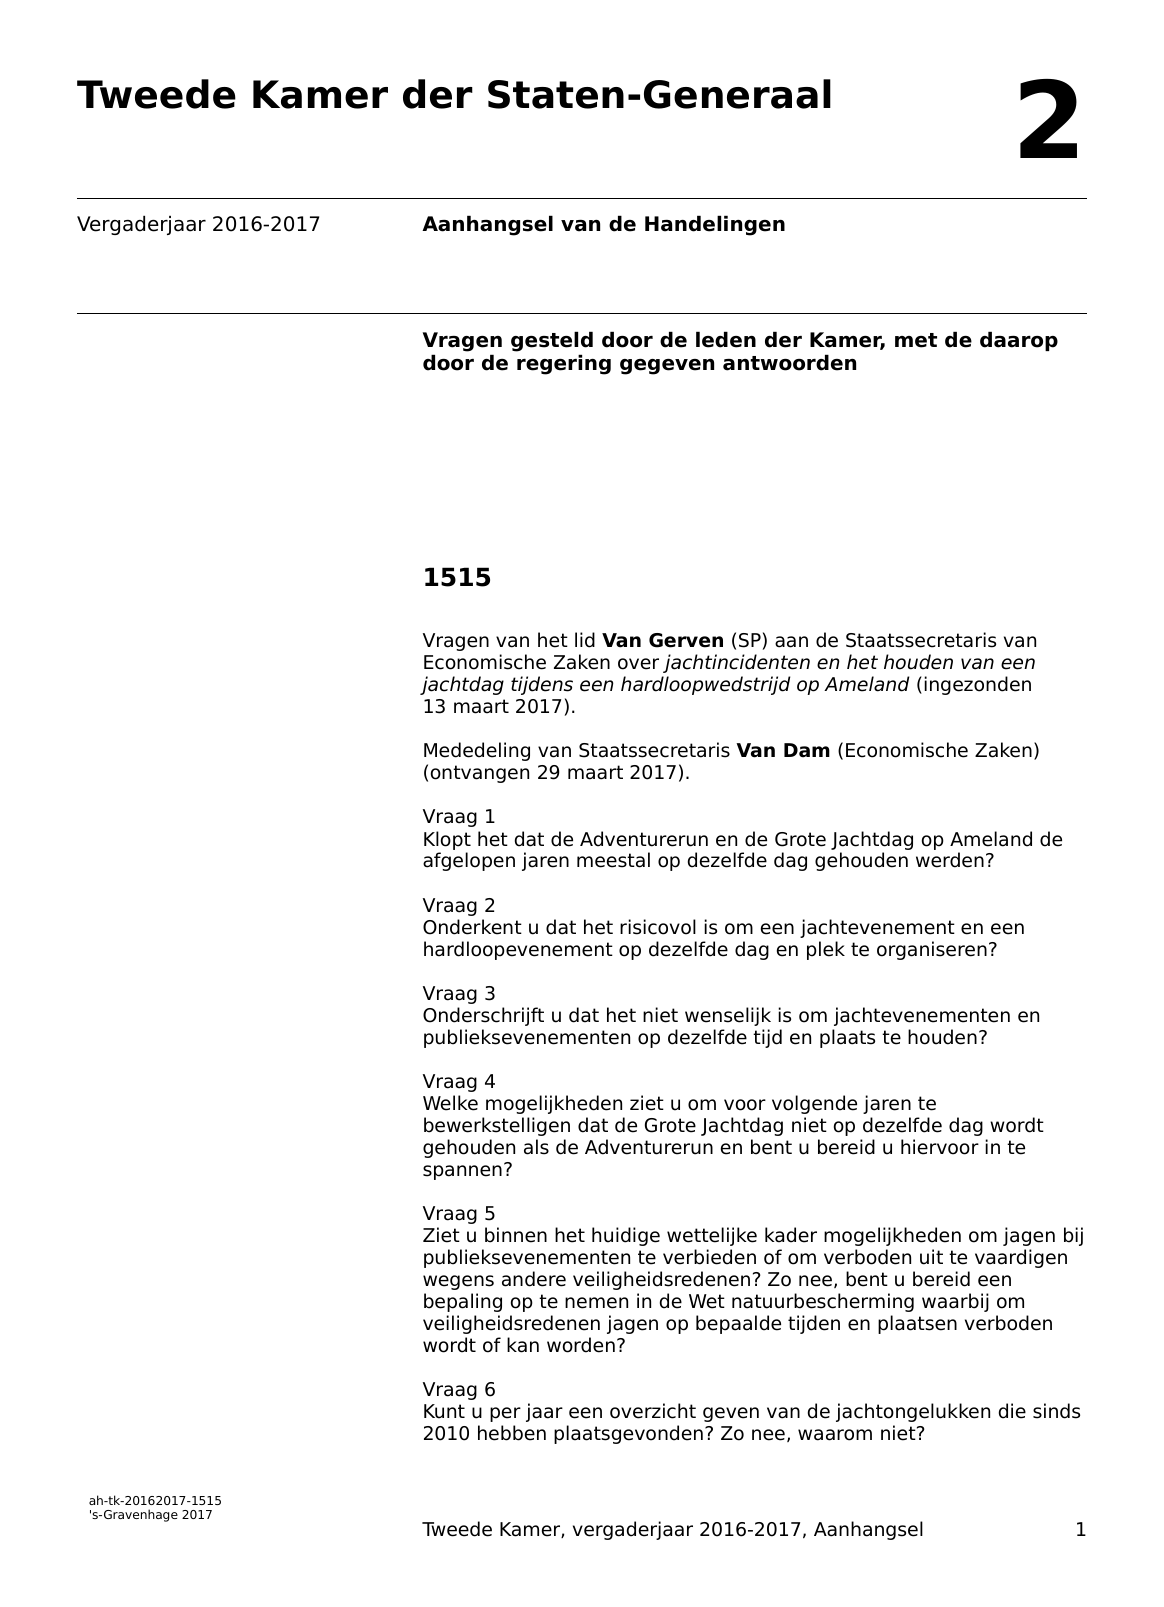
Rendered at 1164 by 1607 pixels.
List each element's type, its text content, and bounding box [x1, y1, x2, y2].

text Mededeling van Staatssecretaris Van Dam (Economische Zaken) (ontvangen 29 maart 2017). [422, 740, 1087, 784]
text Vraag 4 [422, 1071, 1087, 1093]
table_cell Vergaderjaar 2016-2017 [77, 199, 422, 313]
table_header 2 [886, 59, 1087, 198]
table_cell Aanhangsel van de Handelingen [422, 199, 1087, 313]
text Vraag 1 [422, 806, 1087, 828]
text Ziet u binnen het huidige wettelijke kader mogelijkheden om jagen bij publieksevenementen te verbieden of om verboden uit te vaardigen wegens andere veiligheidsredenen? Zo nee, bent u bereid een bepaling op te nemen in de Wet natuurbescherming waarbij om veiligheidsredenen jagen op bepaalde tijden en plaatsen verboden wordt of kan worden? [422, 1225, 1087, 1357]
text Onderschrijft u dat het niet wenselijk is om jachtevenementen en publieksevenementen op dezelfde tijd en plaats te houden? [422, 1005, 1087, 1049]
table_cell Vragen gesteld door de leden der Kamer, met de daarop door de regering gegeven antwoorden [422, 314, 1087, 375]
text ah-tk-20162017-1515 [88, 1494, 323, 1508]
table_header Tweede Kamer der Staten-Generaal [77, 59, 886, 198]
text Klopt het dat de Adventurerun en de Grote Jachtdag op Ameland de afgelopen jaren meestal op dezelfde dag gehouden werden? [422, 828, 1087, 872]
text 's-Gravenhage 2017 [88, 1508, 323, 1522]
text Vraag 5 [422, 1203, 1087, 1225]
text 1515 [422, 563, 1087, 592]
text Onderkent u dat het risicovol is om een jachtevenement en een hardloopevenement op dezelfde dag en plek te organiseren? [422, 917, 1087, 961]
text Vraag 2 [422, 894, 1087, 917]
text Vragen van het lid Van Gerven (SP) aan de Staatssecretaris van Economische Zaken over jachtincidenten en het houden van een jachtdag tijdens een hardloopwedstrijd op Ameland (ingezonden 13 maart 2017). [422, 630, 1087, 718]
text Vraag 3 [422, 983, 1087, 1005]
text Vraag 6 [422, 1379, 1087, 1401]
table_cell [77, 314, 422, 375]
text Welke mogelijkheden ziet u om voor volgende jaren te bewerkstelligen dat de Grote Jachtdag niet op dezelfde dag wordt gehouden als de Adventurerun en bent u bereid u hiervoor in te spannen? [422, 1093, 1087, 1181]
text Kunt u per jaar een overzicht geven van de jachtongelukken die sinds 2010 hebben plaatsgevonden? Zo nee, waarom niet? [422, 1401, 1087, 1445]
